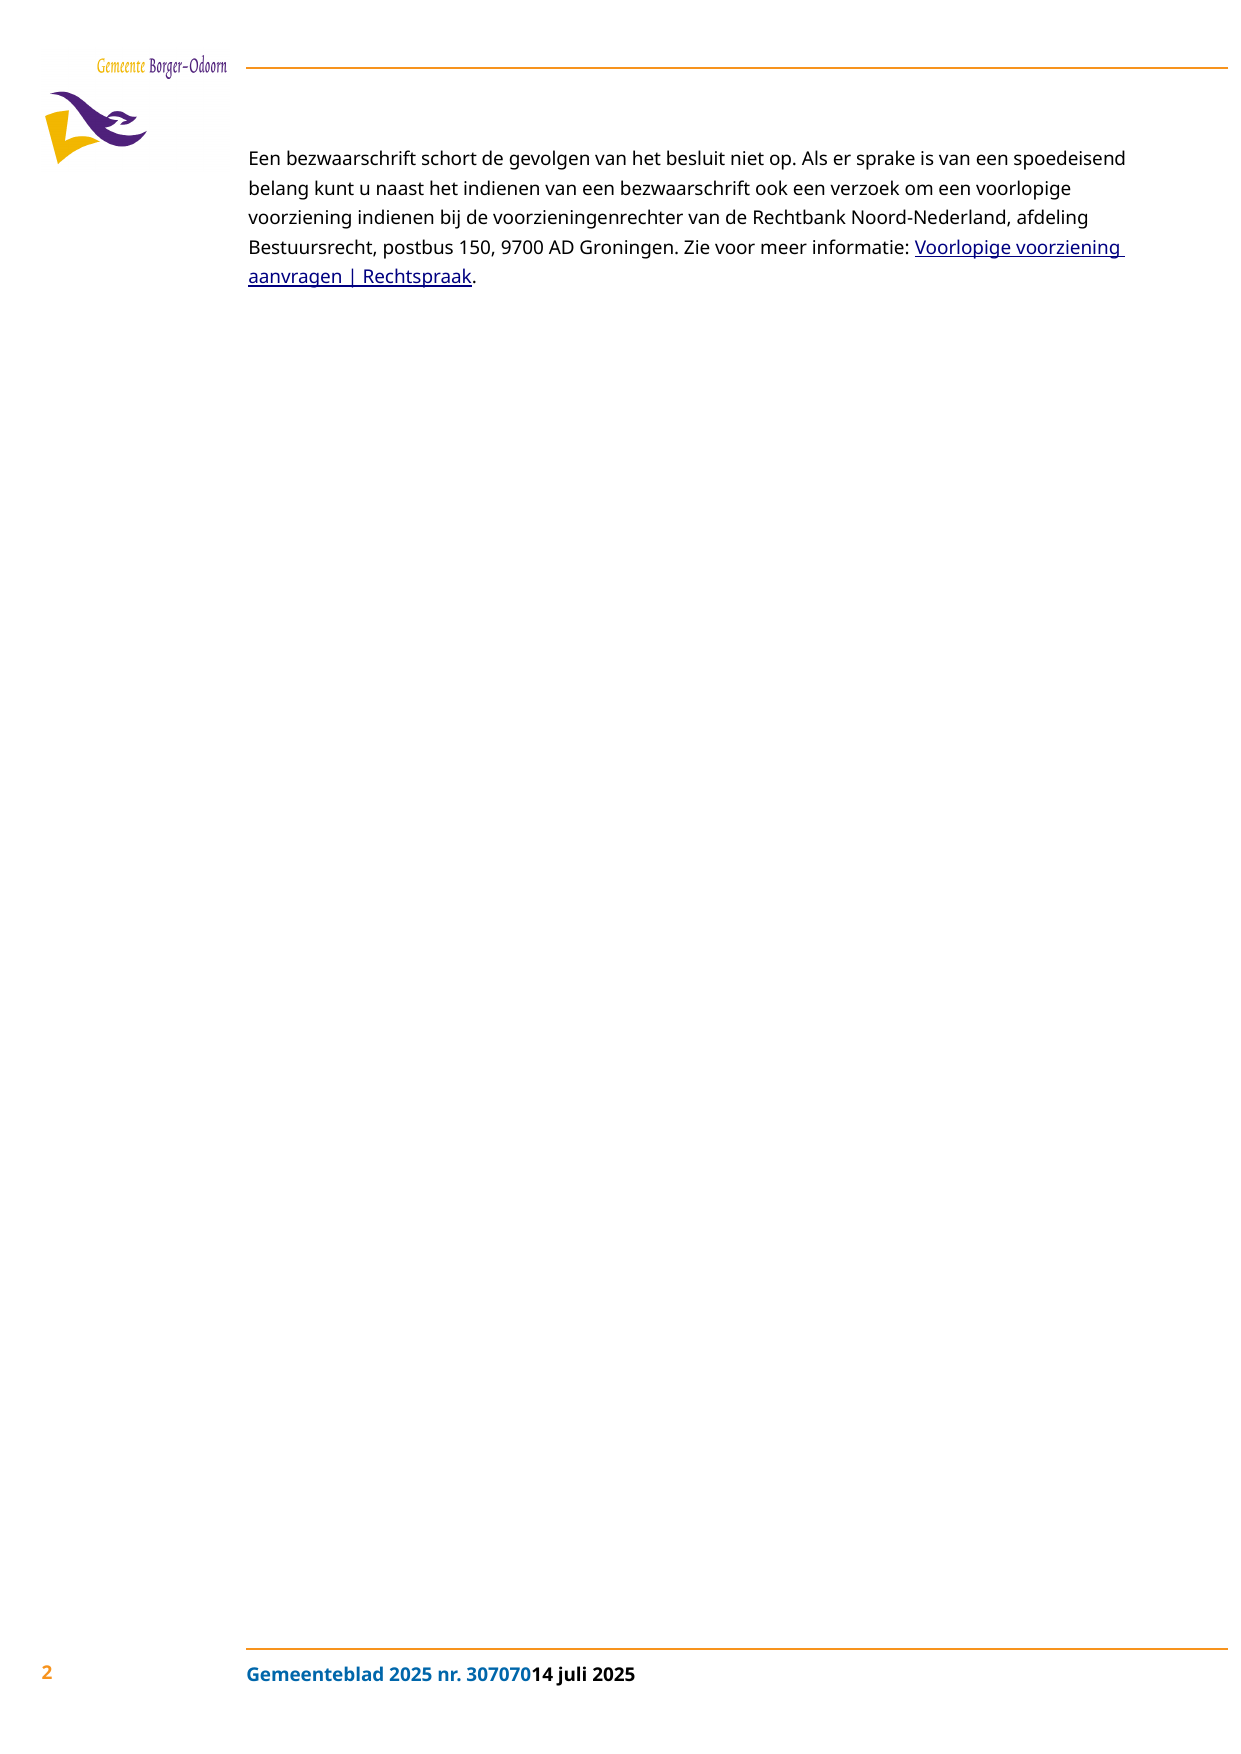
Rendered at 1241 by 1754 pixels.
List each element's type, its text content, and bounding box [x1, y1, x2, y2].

text Een bezwaarschrift schort de gevolgen van het besluit niet op. Als er sprake is van een spoedeisend belang kunt u naast het indienen van een bezwaarschrift ook een verzoek om een voorlopige voorziening indienen bij de voorzieningenrechter van de Rechtbank Noord-Nederland, afdeling Bestuursrecht, postbus 150, 9700 AD Groningen. Zie voor meer informatie: Voorlopige voorziening aanvragen | Rechtspraak. [248, 145, 1152, 289]
picture [41, 47, 231, 172]
